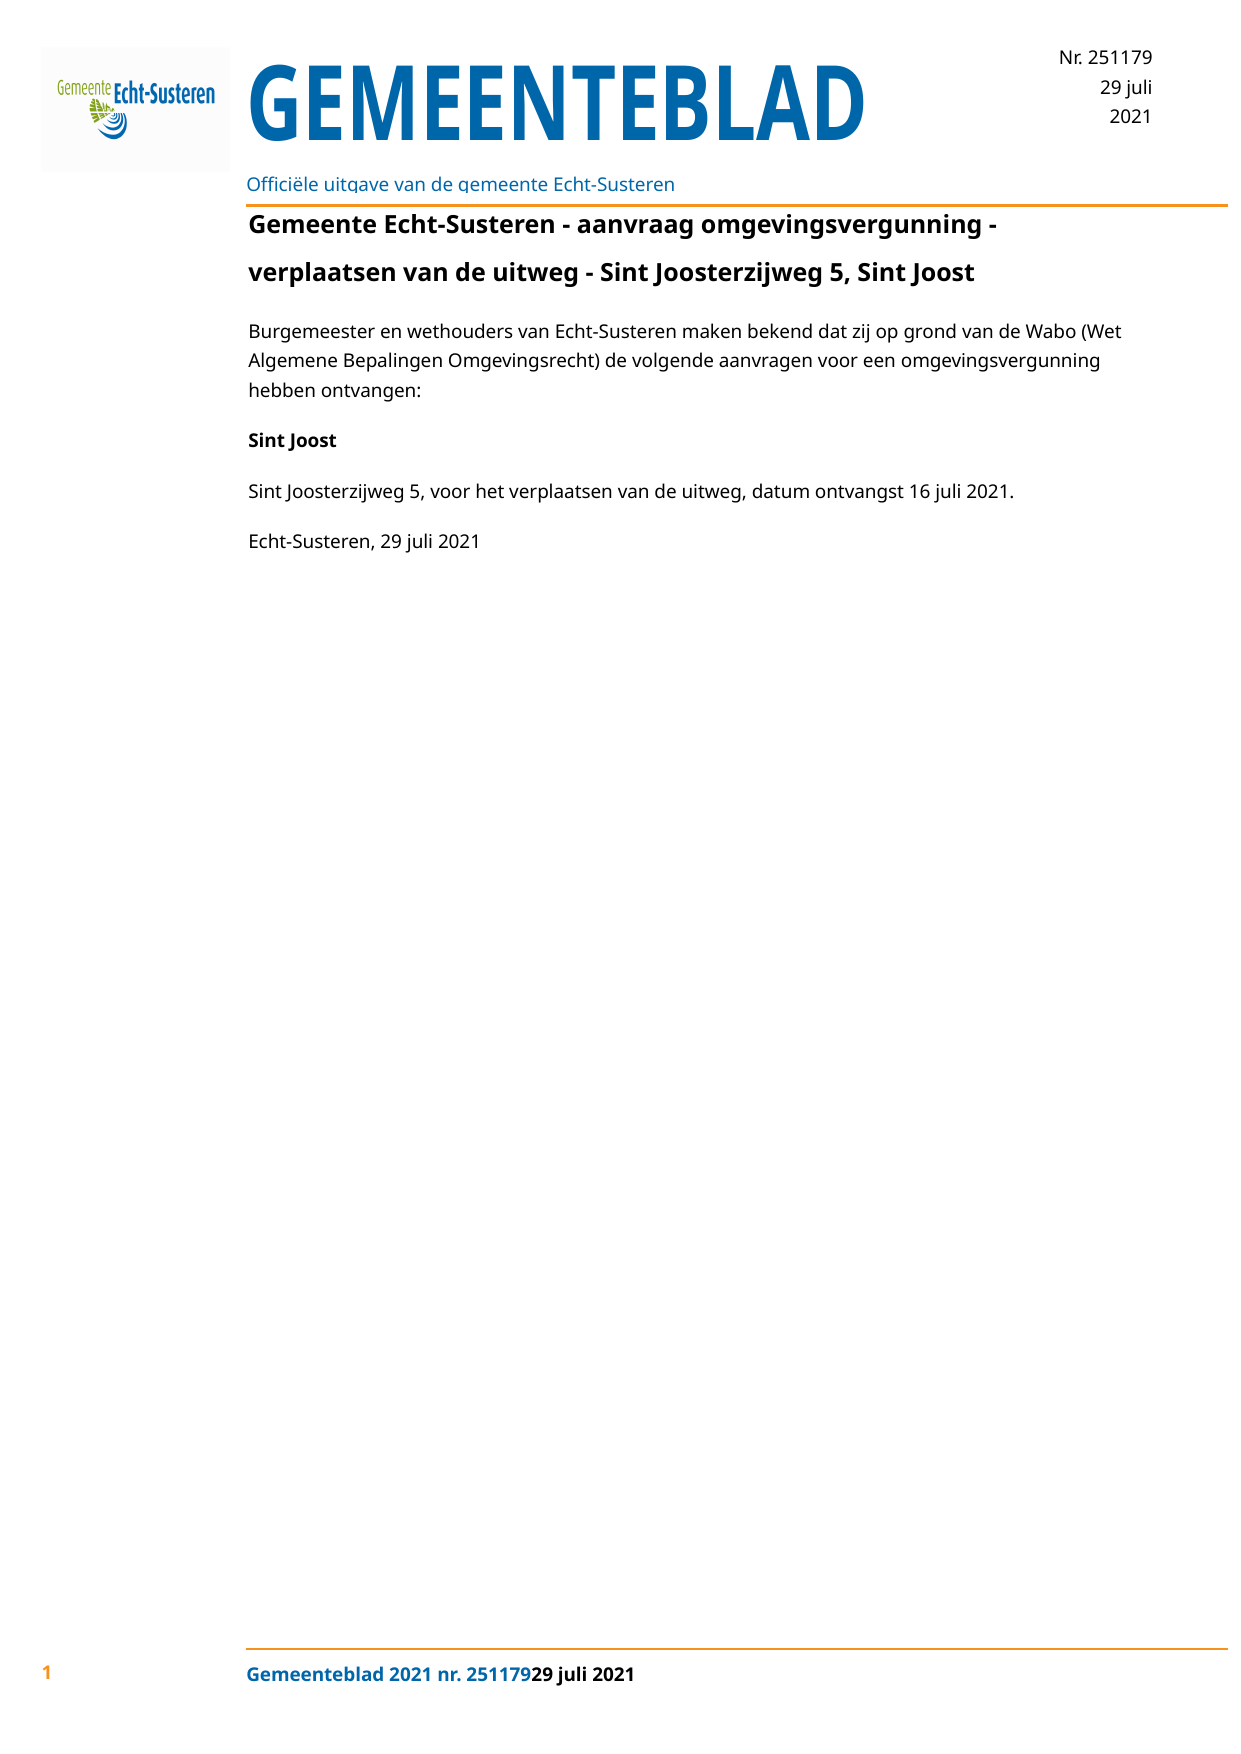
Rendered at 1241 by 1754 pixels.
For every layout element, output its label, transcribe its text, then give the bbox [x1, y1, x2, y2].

text Echt-Susteren, 29 juli 2021 [248, 528, 1152, 554]
text Sint Joosterzijweg 5, voor het verplaatsen van de uitweg, datum ontvangst 16 juli 2021. [248, 478, 1152, 504]
picture [41, 47, 231, 172]
text Sint Joost [248, 427, 1152, 453]
text Gemeente Echt-Susteren - aanvraag omgevingsvergunning - verplaatsen van de uitweg - Sint Joosterzijweg 5, Sint Joost [248, 207, 1152, 288]
text Burgemeester en wethouders van Echt-Susteren maken bekend dat zij op grond van de Wabo (Wet Algemene Bepalingen Omgevingsrecht) de volgende aanvragen voor een omgevingsvergunning hebben ontvangen: [248, 318, 1152, 403]
